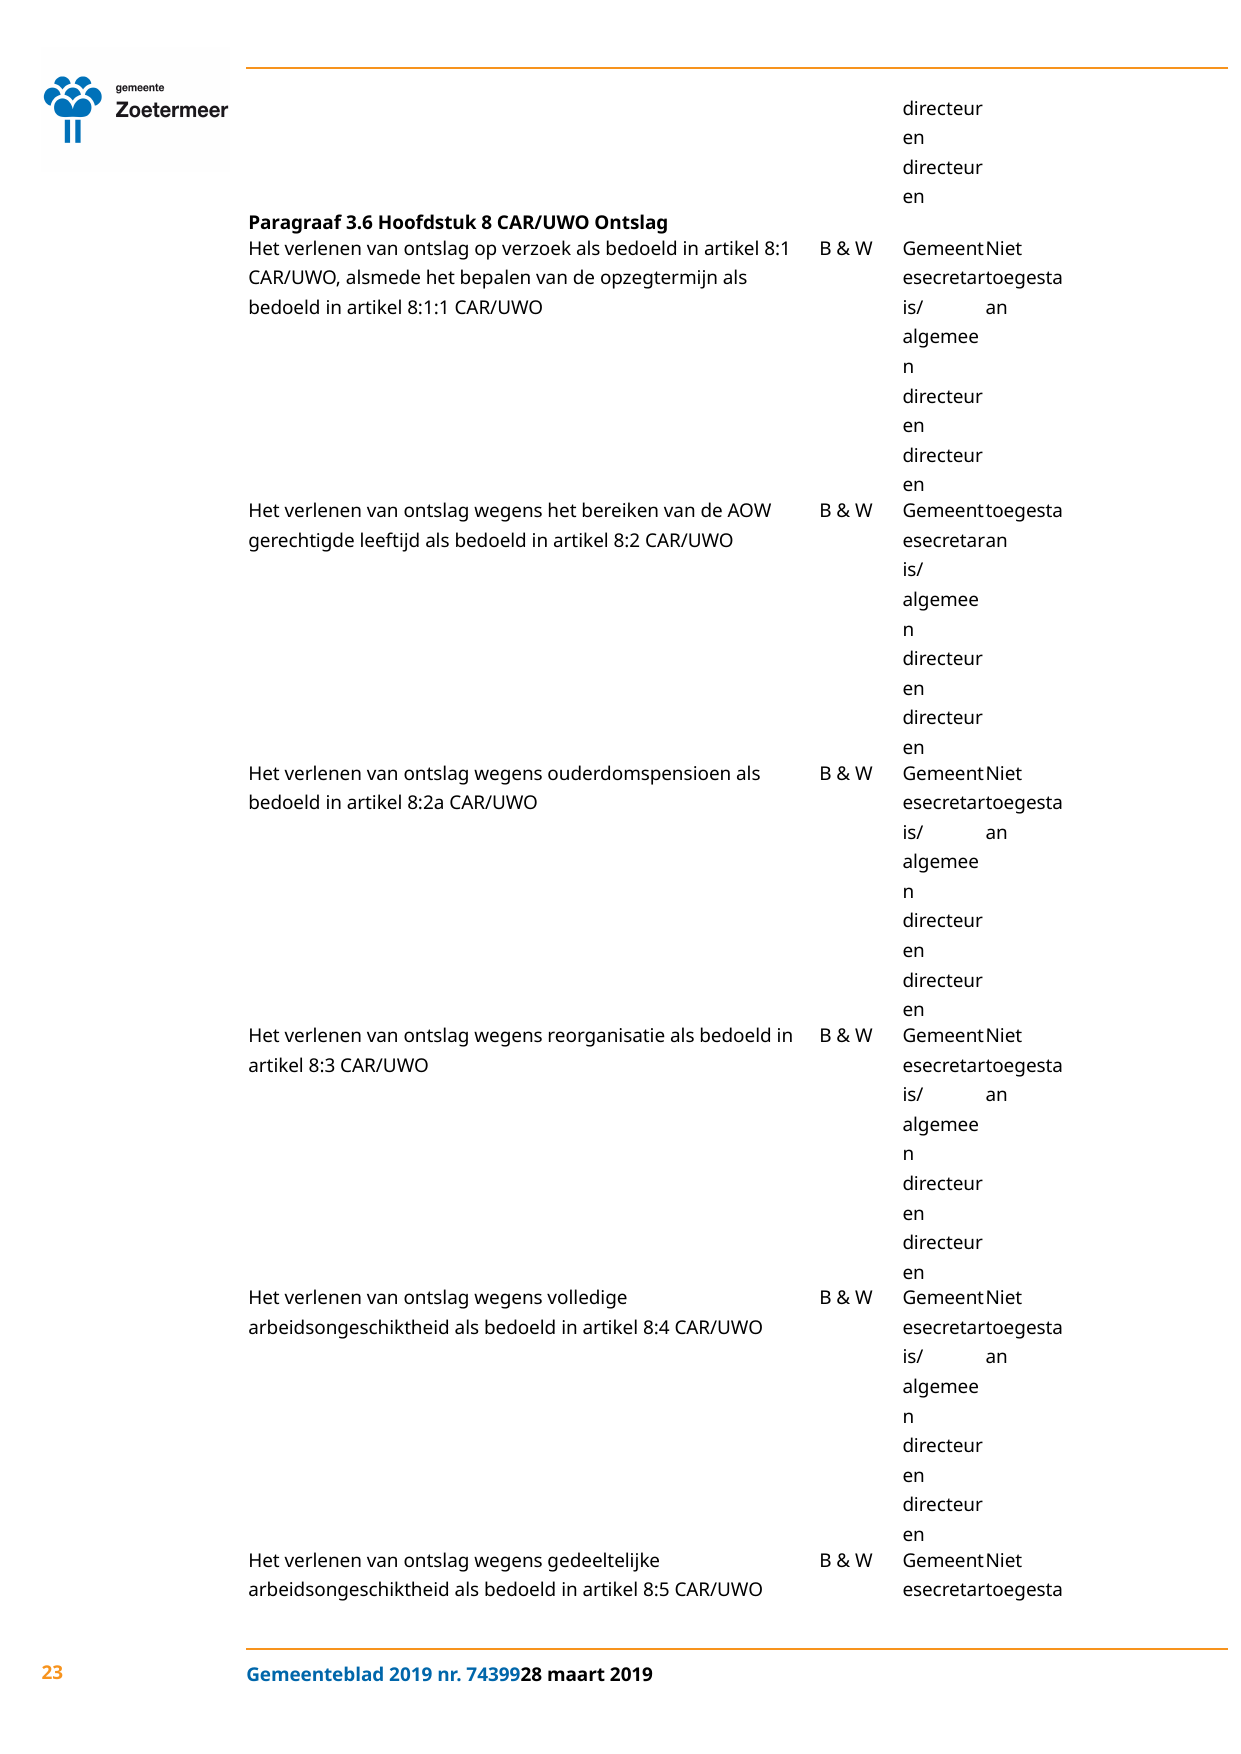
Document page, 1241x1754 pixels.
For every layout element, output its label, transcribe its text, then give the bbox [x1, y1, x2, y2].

table_cell B & W [819, 1022, 902, 1284]
table_cell [985, 209, 1068, 235]
table_cell [248, 95, 819, 209]
table_cell Gemeentesecretaris/ algemeen directeur en directeuren [902, 1022, 985, 1284]
table_cell Gemeentesecretaris/ algemeen directeur en directeuren [902, 498, 985, 760]
table_cell B & W [819, 1285, 902, 1547]
table_cell [819, 95, 902, 209]
table_cell Gemeentesecretaris/ algemeen directeur en directeuren [902, 235, 985, 497]
table_cell Niet toegestaan [985, 1285, 1068, 1547]
table_cell Paragraaf 3.6 Hoofdstuk 8 CAR/UWO Ontslag [248, 209, 819, 235]
table_cell Het verlenen van ontslag wegens volledige arbeidsongeschiktheid als bedoeld in artikel 8:4 CAR/UWO [248, 1285, 819, 1547]
table_cell Gemeentesecretaris/ algemeen directeur en directeuren [902, 1285, 985, 1547]
table_cell Niet toegestaan [985, 760, 1068, 1022]
table_cell Gemeentesecretar [902, 1547, 985, 1602]
table_cell [819, 209, 902, 235]
table_cell [902, 209, 985, 235]
table_cell Niet toegesta [985, 1547, 1068, 1602]
table_cell B & W [819, 1547, 902, 1602]
picture [41, 47, 231, 172]
table_cell B & W [819, 235, 902, 497]
table_cell Het verlenen van ontslag wegens het bereiken van de AOW gerechtigde leeftijd als bedoeld in artikel 8:2 CAR/UWO [248, 498, 819, 760]
table_cell Het verlenen van ontslag op verzoek als bedoeld in artikel 8:1 CAR/UWO, alsmede het bepalen van de opzegtermijn als bedoeld in artikel 8:1:1 CAR/UWO [248, 235, 819, 497]
table_cell Gemeentesecretaris/ algemeen directeur en directeuren [902, 760, 985, 1022]
table_cell [985, 95, 1068, 209]
table_cell B & W [819, 498, 902, 760]
table_cell B & W [819, 760, 902, 1022]
table_cell Het verlenen van ontslag wegens ouderdomspensioen als bedoeld in artikel 8:2a CAR/UWO [248, 760, 819, 1022]
table_cell Het verlenen van ontslag wegens reorganisatie als bedoeld in artikel 8:3 CAR/UWO [248, 1022, 819, 1284]
table_cell Niet toegestaan [985, 235, 1068, 497]
table_cell Niet toegestaan [985, 1022, 1068, 1284]
table_cell directeur en directeuren [902, 95, 985, 209]
table_cell toegestaan [985, 498, 1068, 760]
table_cell Het verlenen van ontslag wegens gedeeltelijke arbeidsongeschiktheid als bedoeld in artikel 8:5 CAR/UWO [248, 1547, 819, 1602]
